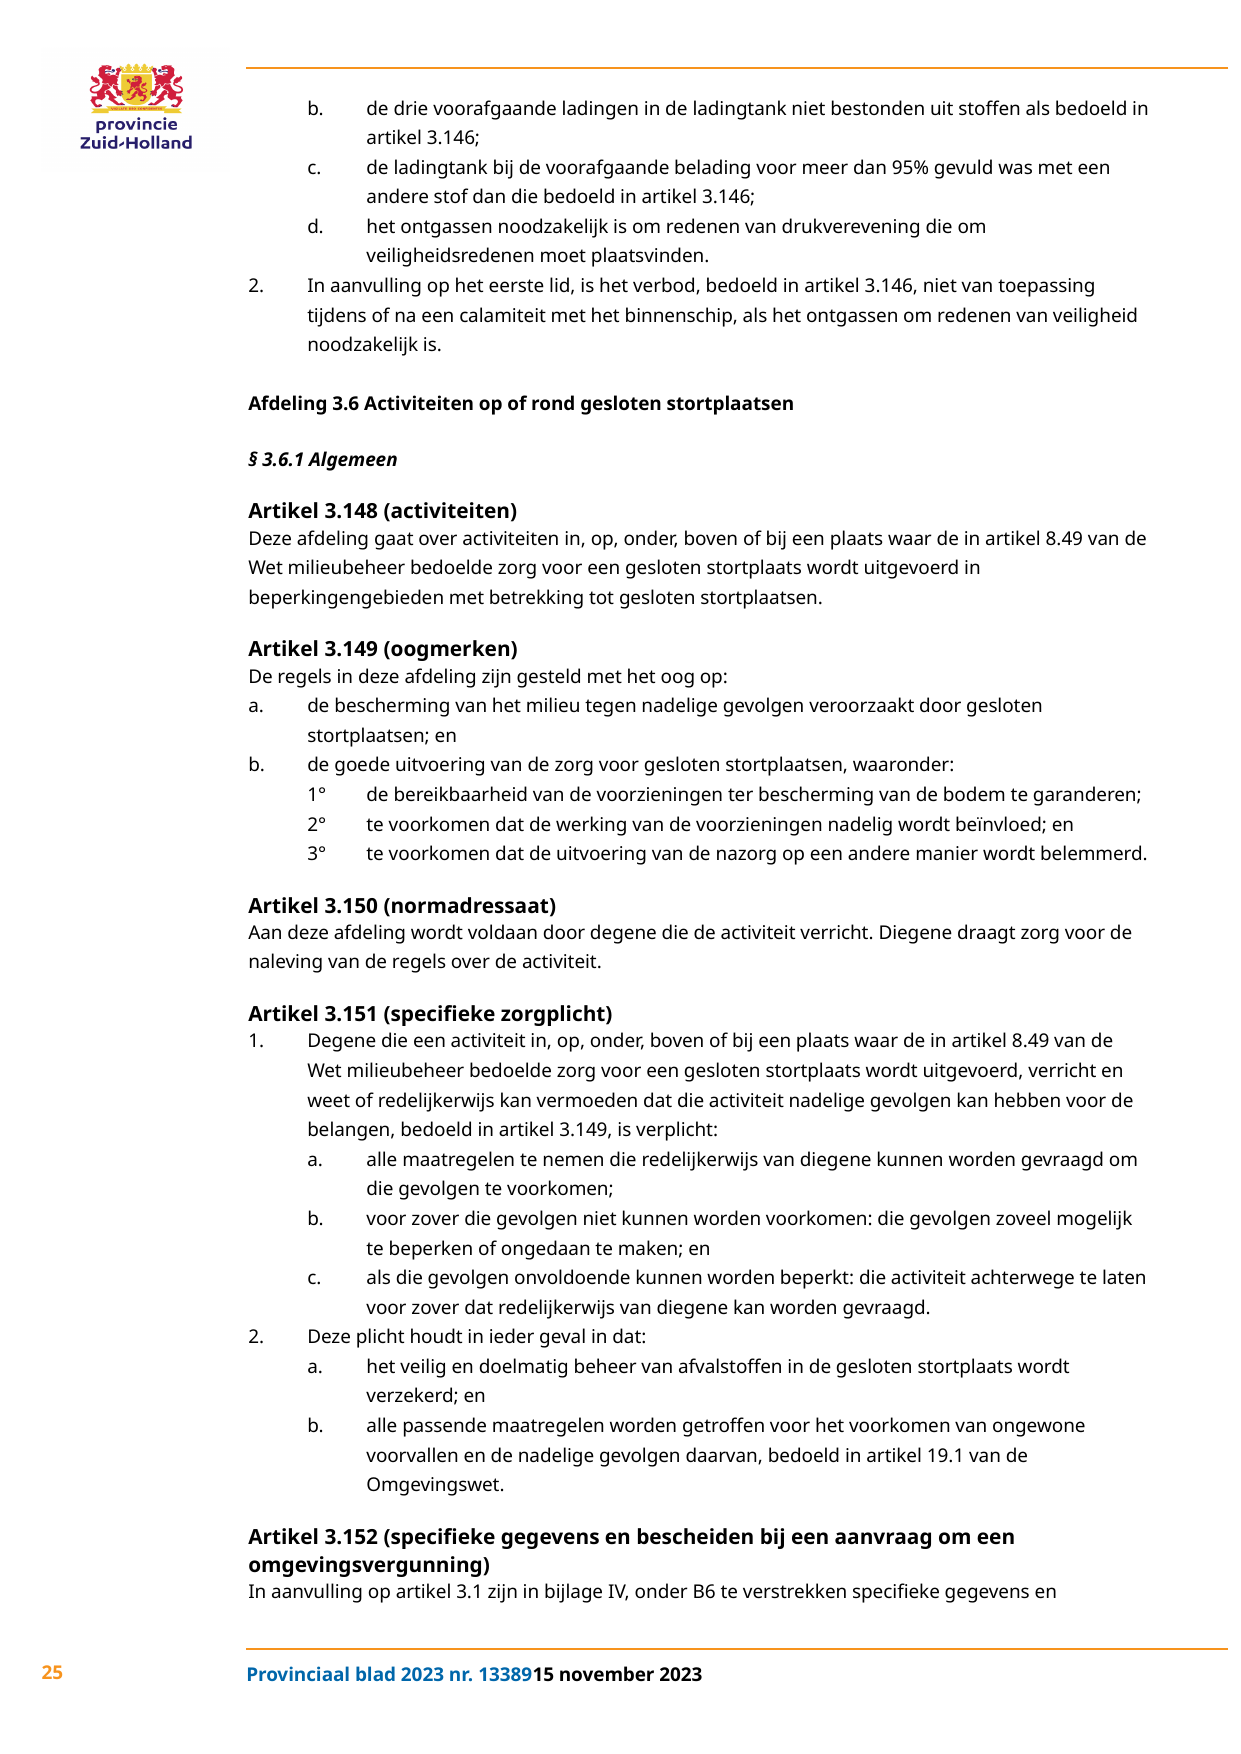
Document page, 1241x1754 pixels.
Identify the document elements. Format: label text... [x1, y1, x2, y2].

list te voorkomen dat de werking van de voorzieningen nadelig wordt beïnvloed; en [307, 811, 1152, 836]
list Deze plicht houdt in ieder geval in dat: [248, 1323, 1152, 1349]
text In aanvulling op artikel 3.1 zijn in bijlage IV, onder B6 te verstrekken specifieke gegevens en [248, 1579, 1152, 1604]
list het veilig en doelmatig beheer van afvalstoffen in de gesloten stortplaats wordt verzekerd; en [307, 1353, 1152, 1408]
text Afdeling 3.6 Activiteiten op of rond gesloten stortplaatsen [248, 391, 1152, 416]
text Artikel 3.148 (activiteiten) [248, 496, 1152, 525]
list de bereikbaarheid van de voorzieningen ter bescherming van de bodem te garanderen; [307, 781, 1152, 807]
list voor zover die gevolgen niet kunnen worden voorkomen: die gevolgen zoveel mogelijk te beperken of ongedaan te maken; en [307, 1205, 1152, 1260]
list het ontgassen noodzakelijk is om redenen van drukverevening die om veiligheidsredenen moet plaatsvinden. [307, 213, 1152, 268]
picture [41, 47, 231, 172]
list Degene die een activiteit in, op, onder, boven of bij een plaats waar de in artikel 8.49 van de Wet milieubeheer bedoelde zorg voor een gesloten stortplaats wordt uitgevoerd, verricht en weet of redelijkerwijs kan vermoeden dat die activiteit nadelige gevolgen kan hebben voor de belangen, bedoeld in artikel 3.149, is verplicht: [248, 1028, 1152, 1142]
text De regels in deze afdeling zijn gesteld met het oog op: [248, 663, 1152, 688]
text Artikel 3.150 (normadressaat) [248, 891, 1152, 919]
list als die gevolgen onvoldoende kunnen worden beperkt: die activiteit achterwege te laten voor zover dat redelijkerwijs van diegene kan worden gevraagd. [307, 1264, 1152, 1319]
text Artikel 3.151 (specifieke zorgplicht) [248, 999, 1152, 1028]
text Artikel 3.152 (specifieke gegevens en bescheiden bij een aanvraag om een omgevingsvergunning) [248, 1522, 1152, 1579]
list te voorkomen dat de uitvoering van de nazorg op een andere manier wordt belemmerd. [307, 840, 1152, 866]
list In aanvulling op het eerste lid, is het verbod, bedoeld in artikel 3.146, niet van toepassing tijdens of na een calamiteit met het binnenschip, als het ontgassen om redenen van veiligheid noodzakelijk is. [248, 272, 1152, 357]
list de bescherming van het milieu tegen nadelige gevolgen veroorzaakt door gesloten stortplaatsen; en [248, 692, 1152, 748]
text Artikel 3.149 (oogmerken) [248, 634, 1152, 663]
text Deze afdeling gaat over activiteiten in, op, onder, boven of bij een plaats waar de in artikel 8.49 van de Wet milieubeheer bedoelde zorg voor een gesloten stortplaats wordt uitgevoerd in beperkingengebieden met betrekking tot gesloten stortplaatsen. [248, 525, 1152, 610]
list de ladingtank bij de voorafgaande belading voor meer dan 95% gevuld was met een andere stof dan die bedoeld in artikel 3.146; [307, 154, 1152, 209]
list de drie voorafgaande ladingen in de ladingtank niet bestonden uit stoffen als bedoeld in artikel 3.146; [307, 95, 1152, 150]
list alle passende maatregelen worden getroffen voor het voorkomen van ongewone voorvallen en de nadelige gevolgen daarvan, bedoeld in artikel 19.1 van de Omgevingswet. [307, 1412, 1152, 1497]
text § 3.6.1 Algemeen [248, 446, 1152, 472]
text Aan deze afdeling wordt voldaan door degene die de activiteit verricht. Diegene draagt zorg voor de naleving van de regels over de activiteit. [248, 919, 1152, 974]
list de goede uitvoering van de zorg voor gesloten stortplaatsen, waaronder: [248, 752, 1152, 777]
list alle maatregelen te nemen die redelijkerwijs van diegene kunnen worden gevraagd om die gevolgen te voorkomen; [307, 1146, 1152, 1201]
